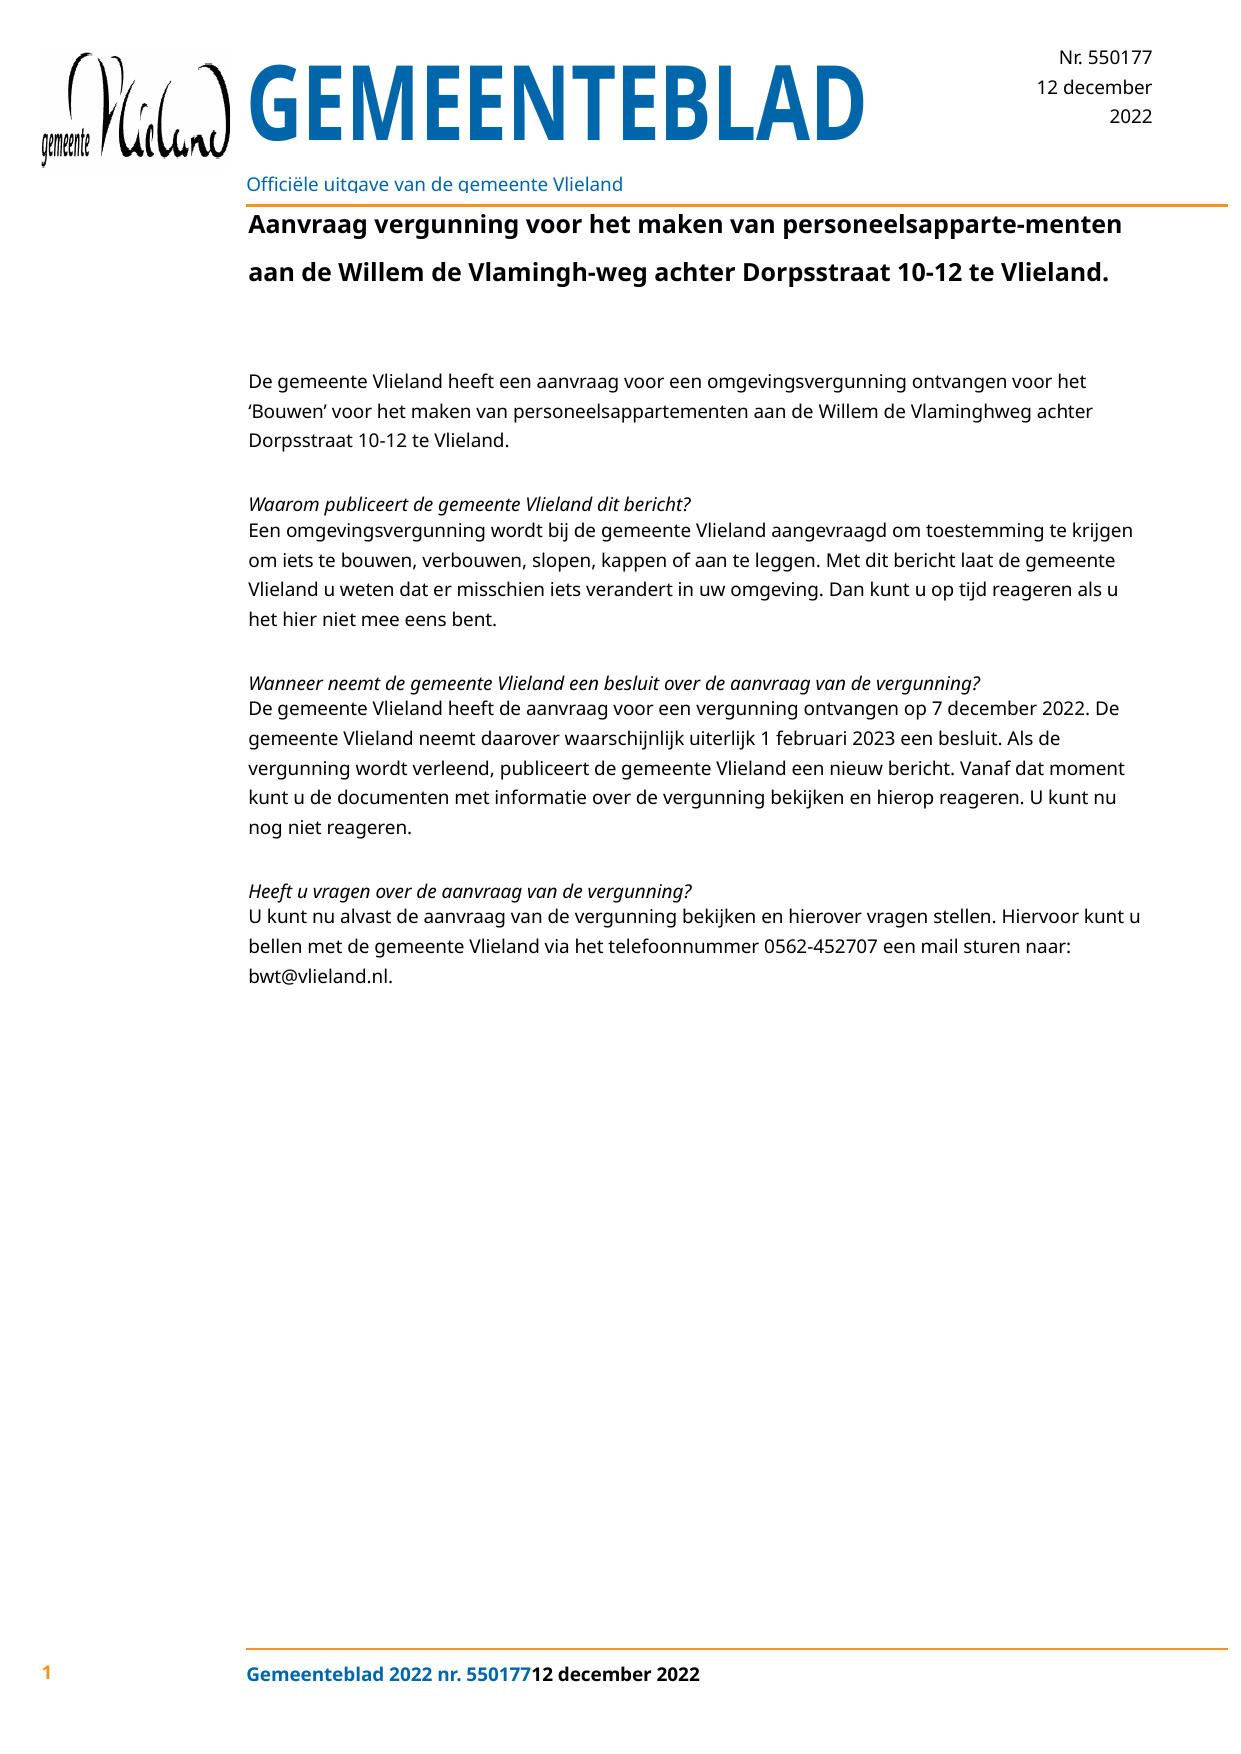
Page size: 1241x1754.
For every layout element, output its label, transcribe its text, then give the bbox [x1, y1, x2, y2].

text U kunt nu alvast de aanvraag van de vergunning bekijken en hierover vragen stellen. Hiervoor kunt u bellen met de gemeente Vlieland via het telefoonnummer 0562-452707 een mail sturen naar: bwt@vlieland.nl. [248, 904, 1152, 988]
text Waarom publiceert de gemeente Vlieland dit bericht? [248, 491, 1152, 517]
text De gemeente Vlieland heeft de aanvraag voor een vergunning ontvangen op 7 december 2022. De gemeente Vlieland neemt daarover waarschijnlijk uiterlijk 1 februari 2023 een besluit. Als de vergunning wordt verleend, publiceert de gemeente Vlieland een nieuw bericht. Vanaf dat moment kunt u de documenten met informatie over de vergunning bekijken en hierop reageren. U kunt nu nog niet reageren. [248, 696, 1152, 840]
text Een omgevingsvergunning wordt bij de gemeente Vlieland aangevraagd om toestemming te krijgen om iets te bouwen, verbouwen, slopen, kappen of aan te leggen. Met dit bericht laat de gemeente Vlieland u weten dat er misschien iets verandert in uw omgeving. Dan kunt u op tijd reageren als u het hier niet mee eens bent. [248, 517, 1152, 632]
text Heeft u vragen over de aanvraag van de vergunning? [248, 878, 1152, 904]
picture [41, 47, 231, 172]
text Wanneer neemt de gemeente Vlieland een besluit over de aanvraag van de vergunning? [248, 670, 1152, 696]
text De gemeente Vlieland heeft een aanvraag voor een omgevingsvergunning ontvangen voor het ‘Bouwen’ voor het maken van personeelsappartementen aan de Willem de Vlaminghweg achter Dorpsstraat 10-12 te Vlieland. [248, 368, 1152, 453]
text Aanvraag vergunning voor het maken van personeelsapparte-menten aan de Willem de Vlamingh-weg achter Dorpsstraat 10-12 te Vlieland. [248, 207, 1152, 288]
